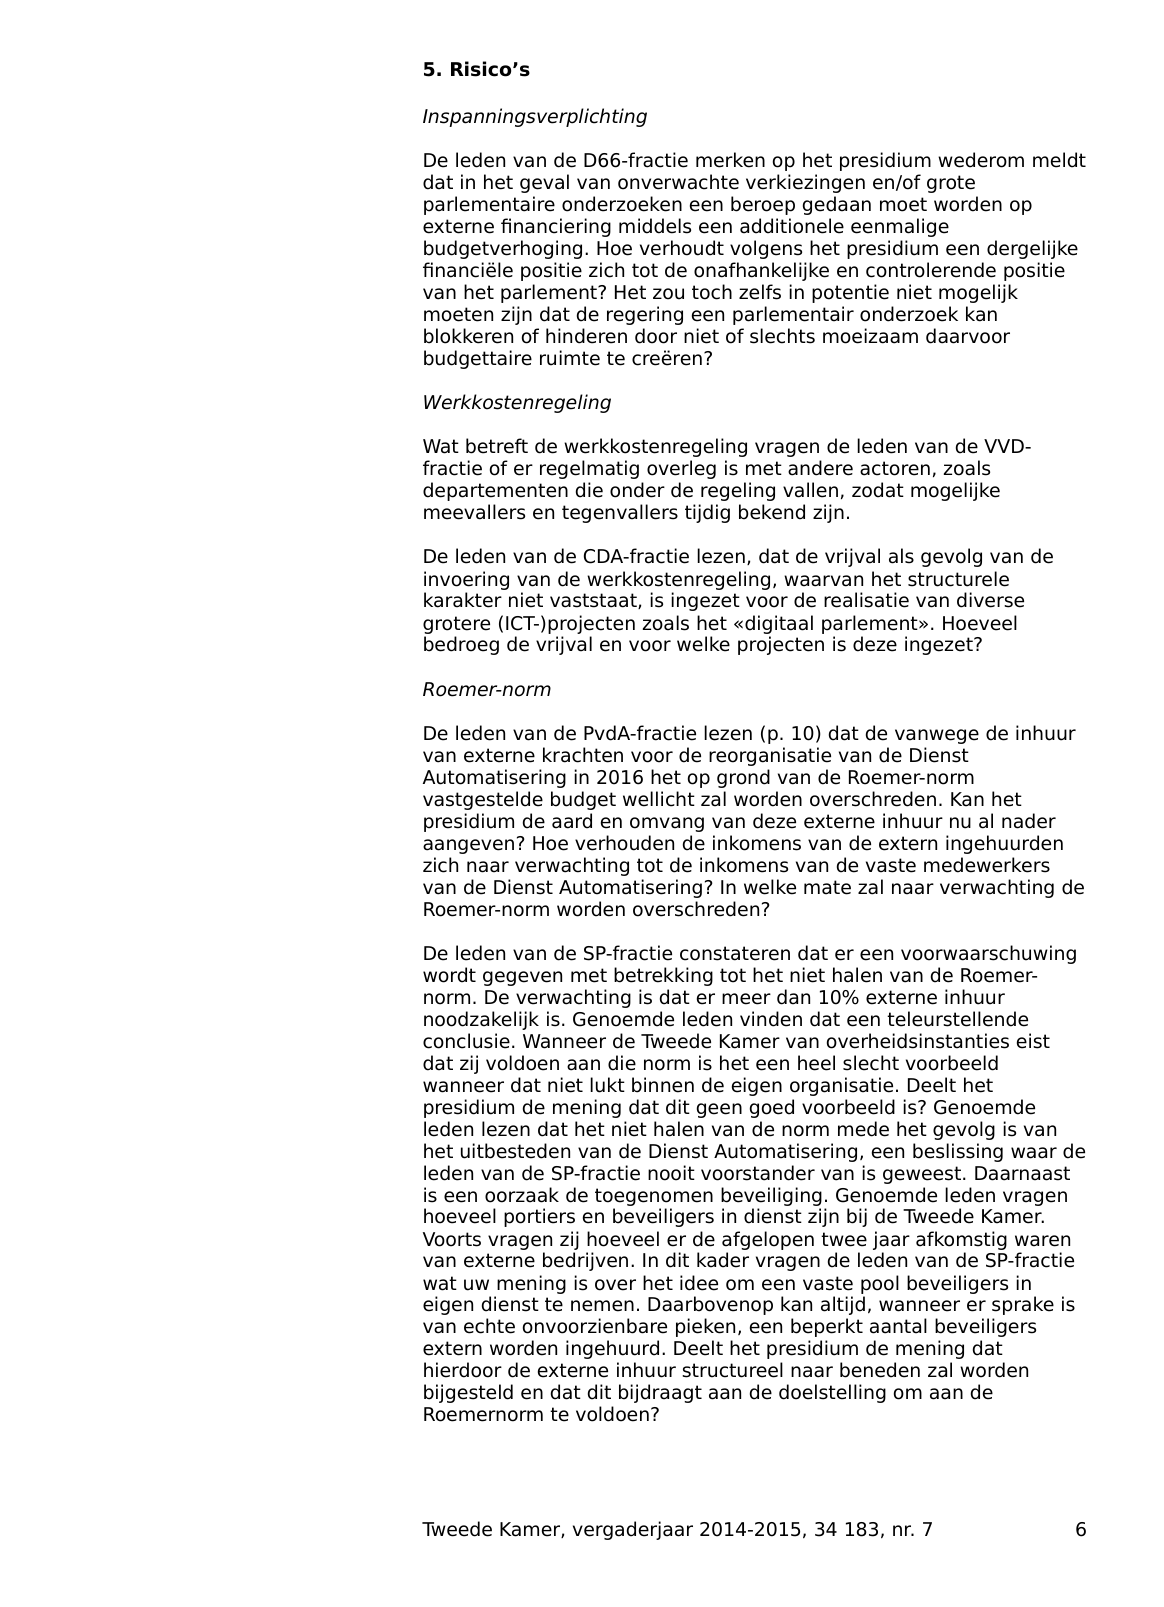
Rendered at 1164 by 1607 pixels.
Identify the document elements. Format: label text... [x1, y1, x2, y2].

text De leden van de SP-fractie constateren dat er een voorwaarschuwing wordt gegeven met betrekking tot het niet halen van de Roemer-norm. De verwachting is dat er meer dan 10% externe inhuur noodzakelijk is. Genoemde leden vinden dat een teleurstellende conclusie. Wanneer de Tweede Kamer van overheidsinstanties eist dat zij voldoen aan die norm is het een heel slecht voorbeeld wanneer dat niet lukt binnen de eigen organisatie. Deelt het presidium de mening dat dit geen goed voorbeeld is? Genoemde leden lezen dat het niet halen van de norm mede het gevolg is van het uitbesteden van de Dienst Automatisering, een beslissing waar de leden van de SP-fractie nooit voorstander van is geweest. Daarnaast is een oorzaak de toegenomen beveiliging. Genoemde leden vragen hoeveel portiers en beveiligers in dienst zijn bij de Tweede Kamer. Voorts vragen zij hoeveel er de afgelopen twee jaar afkomstig waren van externe bedrijven. In dit kader vragen de leden van de SP-fractie wat uw mening is over het idee om een vaste pool beveiligers in eigen dienst te nemen. Daarbovenop kan altijd, wanneer er sprake is van echte onvoorzienbare pieken, een beperkt aantal beveiligers extern worden ingehuurd. Deelt het presidium de mening dat hierdoor de externe inhuur structureel naar beneden zal worden bijgesteld en dat dit bijdraagt aan de doelstelling om aan de Roemernorm te voldoen? [422, 943, 1087, 1426]
subtitle Roemer-norm [422, 678, 1087, 701]
text De leden van de CDA-fractie lezen, dat de vrijval als gevolg van de invoering van de werkkostenregeling, waarvan het structurele karakter niet vaststaat, is ingezet voor de realisatie van diverse grotere (ICT-)projecten zoals het «digitaal parlement». Hoeveel bedroeg de vrijval en voor welke projecten is deze ingezet? [422, 546, 1087, 656]
text Wat betreft de werkkostenregeling vragen de leden van de VVD-fractie of er regelmatig overleg is met andere actoren, zoals departementen die onder de regeling vallen, zodat mogelijke meevallers en tegenvallers tijdig bekend zijn. [422, 436, 1087, 524]
subtitle Werkkostenregeling [422, 392, 1087, 414]
subtitle 5. Risico’s [422, 59, 1087, 81]
text De leden van de D66-fractie merken op het presidium wederom meldt dat in het geval van onverwachte verkiezingen en/of grote parlementaire onderzoeken een beroep gedaan moet worden op externe financiering middels een additionele eenmalige budgetverhoging. Hoe verhoudt volgens het presidium een dergelijke financiële positie zich tot de onafhankelijke en controlerende positie van het parlement? Het zou toch zelfs in potentie niet mogelijk moeten zijn dat de regering een parlementair onderzoek kan blokkeren of hinderen door niet of slechts moeizaam daarvoor budgettaire ruimte te creëren? [422, 150, 1087, 370]
text De leden van de PvdA-fractie lezen (p. 10) dat de vanwege de inhuur van externe krachten voor de reorganisatie van de Dienst Automatisering in 2016 het op grond van de Roemer-norm vastgestelde budget wellicht zal worden overschreden. Kan het presidium de aard en omvang van deze externe inhuur nu al nader aangeven? Hoe verhouden de inkomens van de extern ingehuurden zich naar verwachting tot de inkomens van de vaste medewerkers van de Dienst Automatisering? In welke mate zal naar verwachting de Roemer-norm worden overschreden? [422, 723, 1087, 921]
subtitle Inspanningsverplichting [422, 106, 1087, 128]
